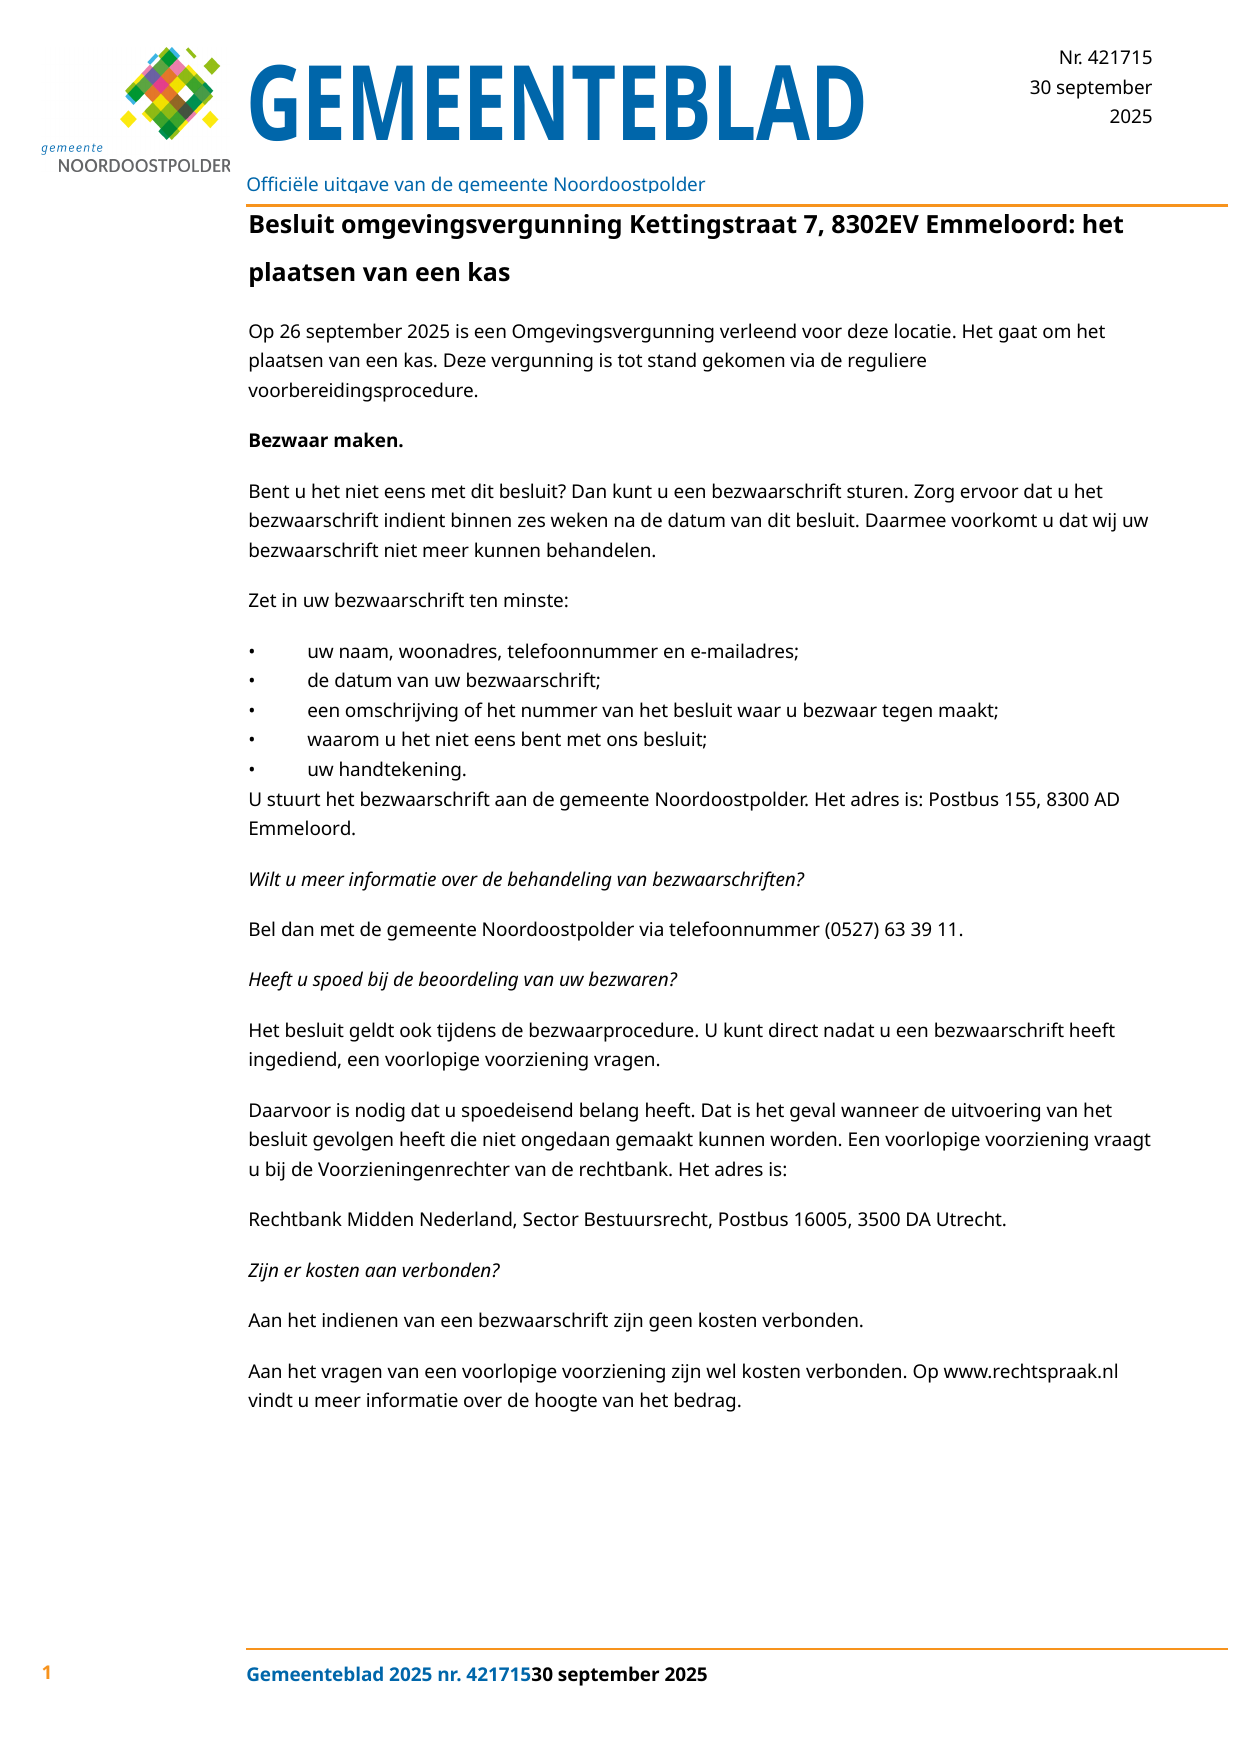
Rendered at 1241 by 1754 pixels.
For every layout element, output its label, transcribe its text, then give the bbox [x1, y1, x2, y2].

text Op 26 september 2025 is een Omgevingsvergunning verleend voor deze locatie. Het gaat om het plaatsen van een kas. Deze vergunning is tot stand gekomen via de reguliere voorbereidingsprocedure. [248, 318, 1152, 403]
text Aan het vragen van een voorlopige voorziening zijn wel kosten verbonden. Op www.rechtspraak.nl vindt u meer informatie over de hoogte van het bedrag. [248, 1358, 1152, 1413]
list een omschrijving of het nummer van het besluit waar u bezwaar tegen maakt; [248, 697, 1152, 723]
list uw handtekening. [248, 756, 1152, 782]
text Aan het indienen van een bezwaarschrift zijn geen kosten verbonden. [248, 1307, 1152, 1333]
text U stuurt het bezwaarschrift aan de gemeente Noordoostpolder. Het adres is: Postbus 155, 8300 AD Emmeloord. [248, 786, 1152, 841]
text Bel dan met de gemeente Noordoostpolder via telefoonnummer (0527) 63 39 11. [248, 916, 1152, 942]
text Wilt u meer informatie over de behandeling van bezwaarschriften? [248, 866, 1152, 892]
text Heeft u spoed bij de beoordeling van uw bezwaren? [248, 967, 1152, 992]
text Daarvoor is nodig dat u spoedeisend belang heeft. Dat is het geval wanneer de uitvoering van het besluit gevolgen heeft die niet ongedaan gemaakt kunnen worden. Een voorlopige voorziening vraagt u bij de Voorzieningenrechter van de rechtbank. Het adres is: [248, 1097, 1152, 1182]
text Zijn er kosten aan verbonden? [248, 1257, 1152, 1283]
list waarom u het niet eens bent met ons besluit; [248, 727, 1152, 752]
list uw naam, woonadres, telefoonnummer en e-mailadres; [248, 638, 1152, 664]
picture [41, 47, 231, 172]
text Het besluit geldt ook tijdens de bezwaarprocedure. U kunt direct nadat u een bezwaarschrift heeft ingediend, een voorlopige voorziening vragen. [248, 1017, 1152, 1072]
text Zet in uw bezwaarschrift ten minste: [248, 587, 1152, 613]
list de datum van uw bezwaarschrift; [248, 667, 1152, 693]
text Bent u het niet eens met dit besluit? Dan kunt u een bezwaarschrift sturen. Zorg ervoor dat u het bezwaarschrift indient binnen zes weken na de datum van dit besluit. Daarmee voorkomt u dat wij uw bezwaarschrift niet meer kunnen behandelen. [248, 478, 1152, 563]
text Besluit omgevingsvergunning Kettingstraat 7, 8302EV Emmeloord: het plaatsen van een kas [248, 207, 1152, 288]
text Rechtbank Midden Nederland, Sector Bestuursrecht, Postbus 16005, 3500 DA Utrecht. [248, 1207, 1152, 1232]
text Bezwaar maken. [248, 427, 1152, 453]
